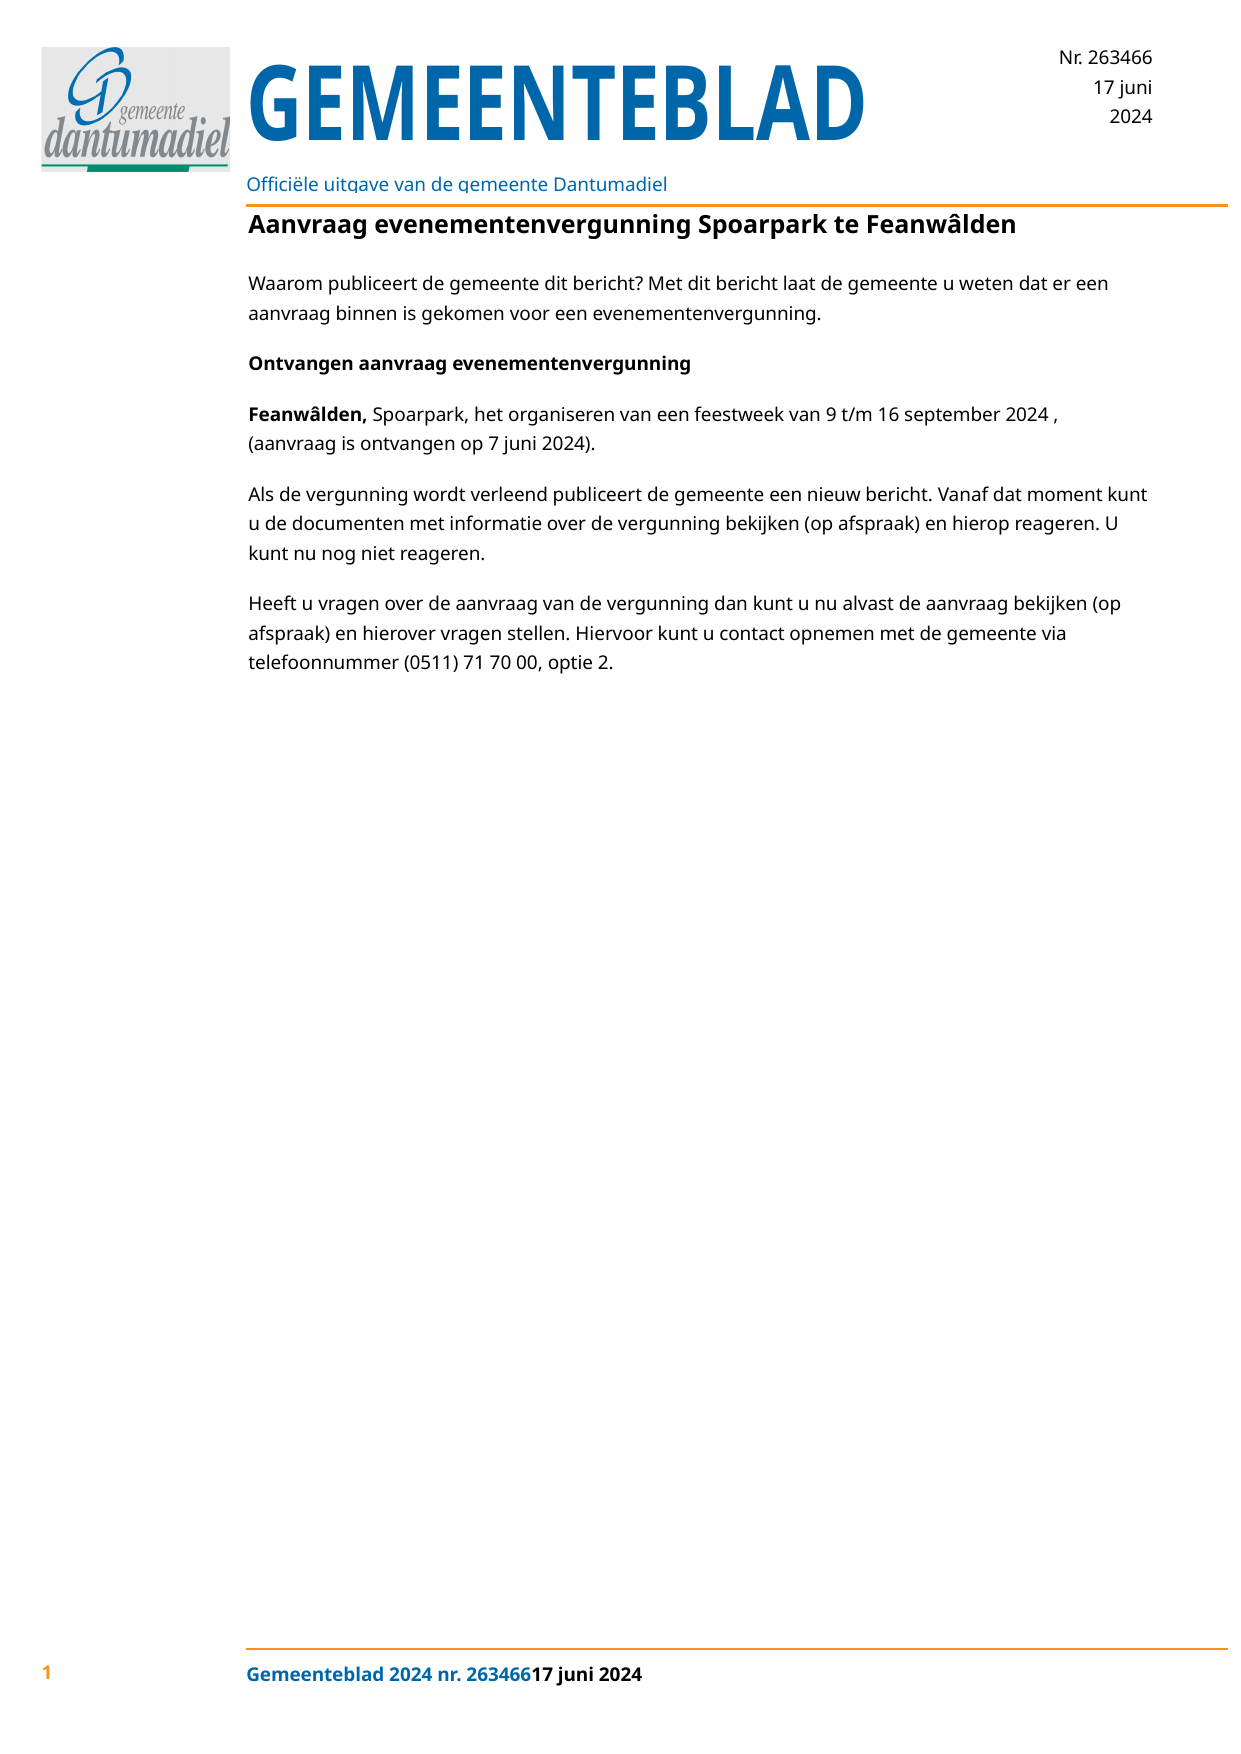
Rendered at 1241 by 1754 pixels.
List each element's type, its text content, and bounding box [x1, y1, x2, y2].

text Waarom publiceert de gemeente dit bericht? Met dit bericht laat de gemeente u weten dat er een aanvraag binnen is gekomen voor een evenementenvergunning. [248, 270, 1152, 326]
text Als de vergunning wordt verleend publiceert de gemeente een nieuw bericht. Vanaf dat moment kunt u de documenten met informatie over de vergunning bekijken (op afspraak) en hierop reageren. U kunt nu nog niet reageren. [248, 481, 1152, 566]
text Aanvraag evenementenvergunning Spoarpark te Feanwâlden [248, 207, 1152, 241]
text Feanwâlden, Spoarpark, het organiseren van een feestweek van 9 t/m 16 september 2024 , (aanvraag is ontvangen op 7 juni 2024). [248, 401, 1152, 456]
text Ontvangen aanvraag evenementenvergunning [248, 350, 1152, 376]
picture [41, 47, 231, 172]
text Heeft u vragen over de aanvraag van de vergunning dan kunt u nu alvast de aanvraag bekijken (op afspraak) en hierover vragen stellen. Hiervoor kunt u contact opnemen met de gemeente via telefoonnummer (0511) 71 70 00, optie 2. [248, 590, 1152, 675]
